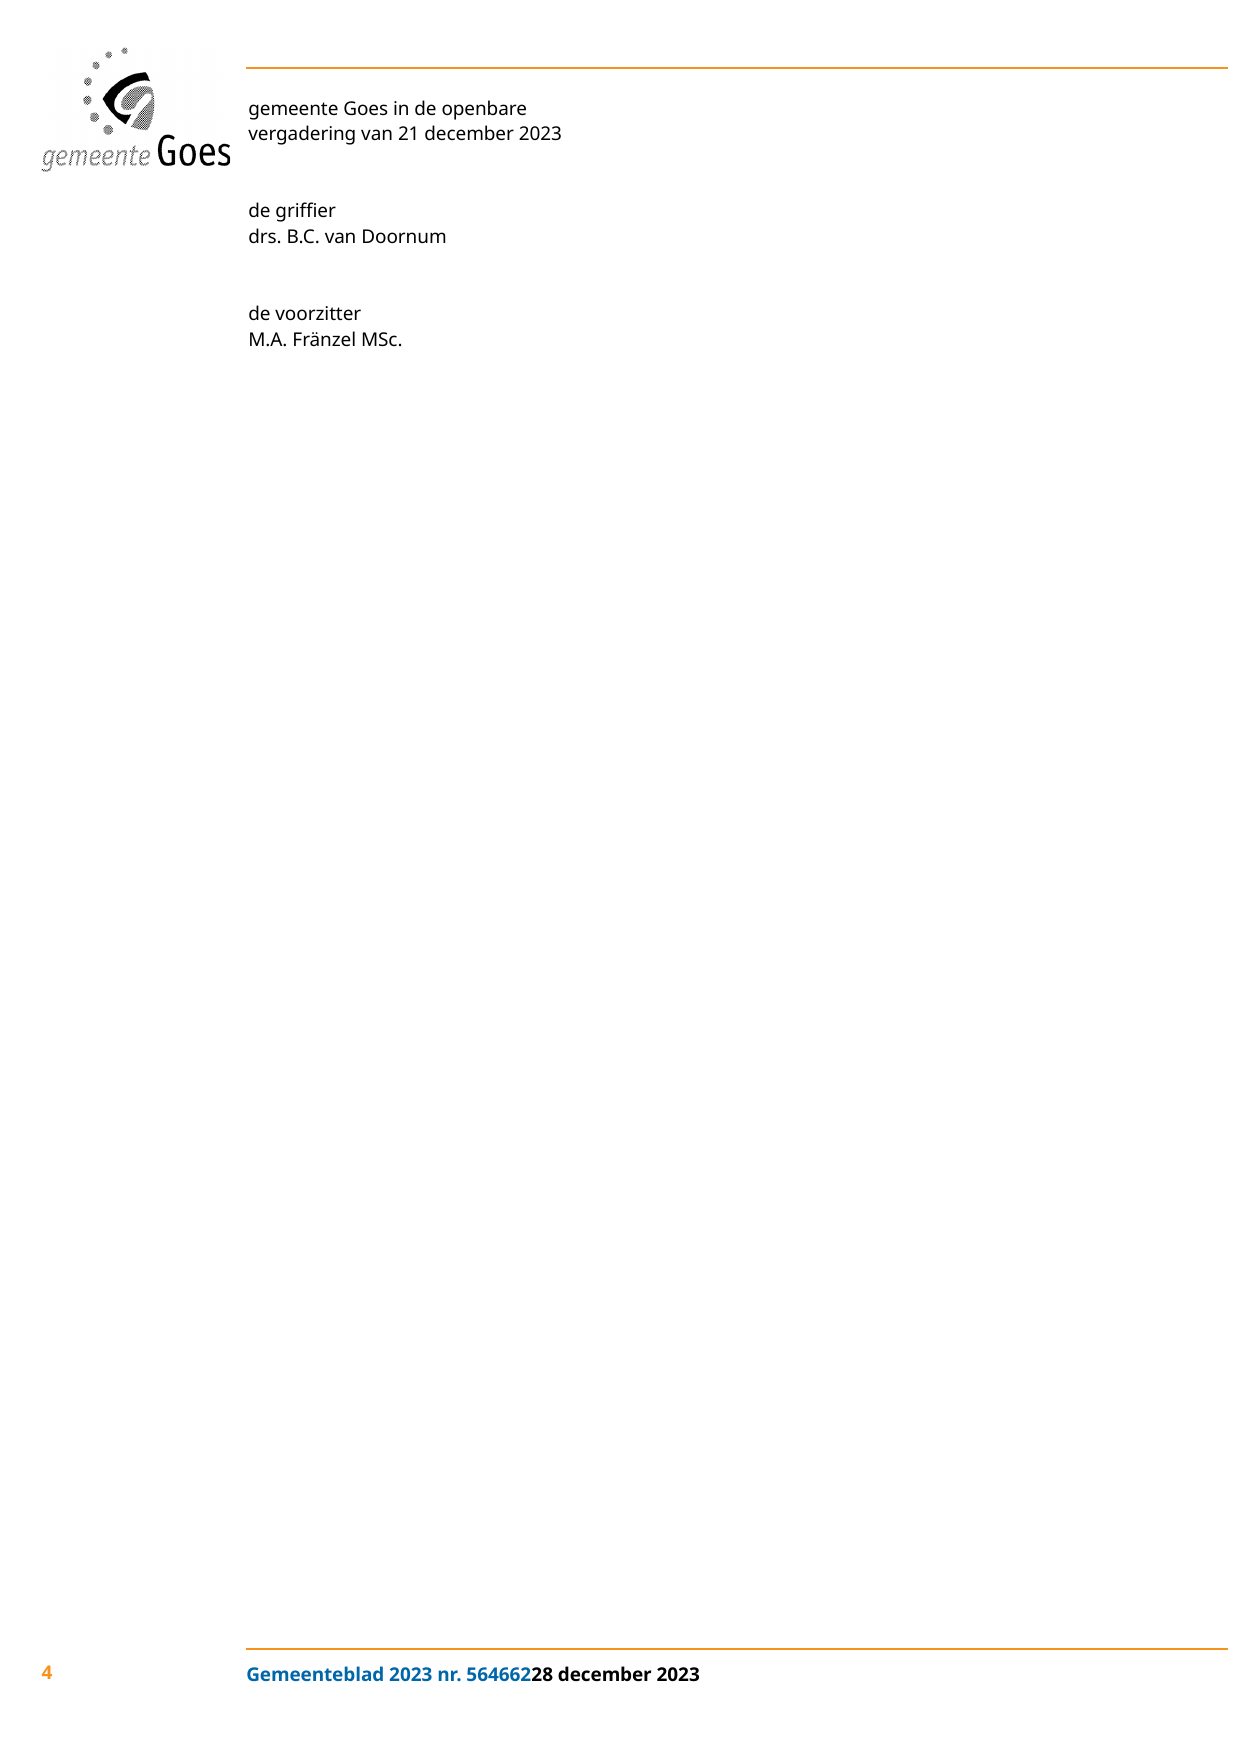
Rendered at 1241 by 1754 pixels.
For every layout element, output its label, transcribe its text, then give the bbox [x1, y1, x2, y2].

text de voorzitter [248, 301, 1152, 326]
text M.A. Fränzel MSc. [248, 326, 1152, 352]
text gemeente Goes in de openbare [248, 95, 1152, 121]
text de griffier [248, 198, 1152, 223]
text drs. B.C. van Doornum [248, 223, 1152, 249]
picture [41, 47, 231, 172]
text vergadering van 21 december 2023 [248, 121, 1152, 146]
